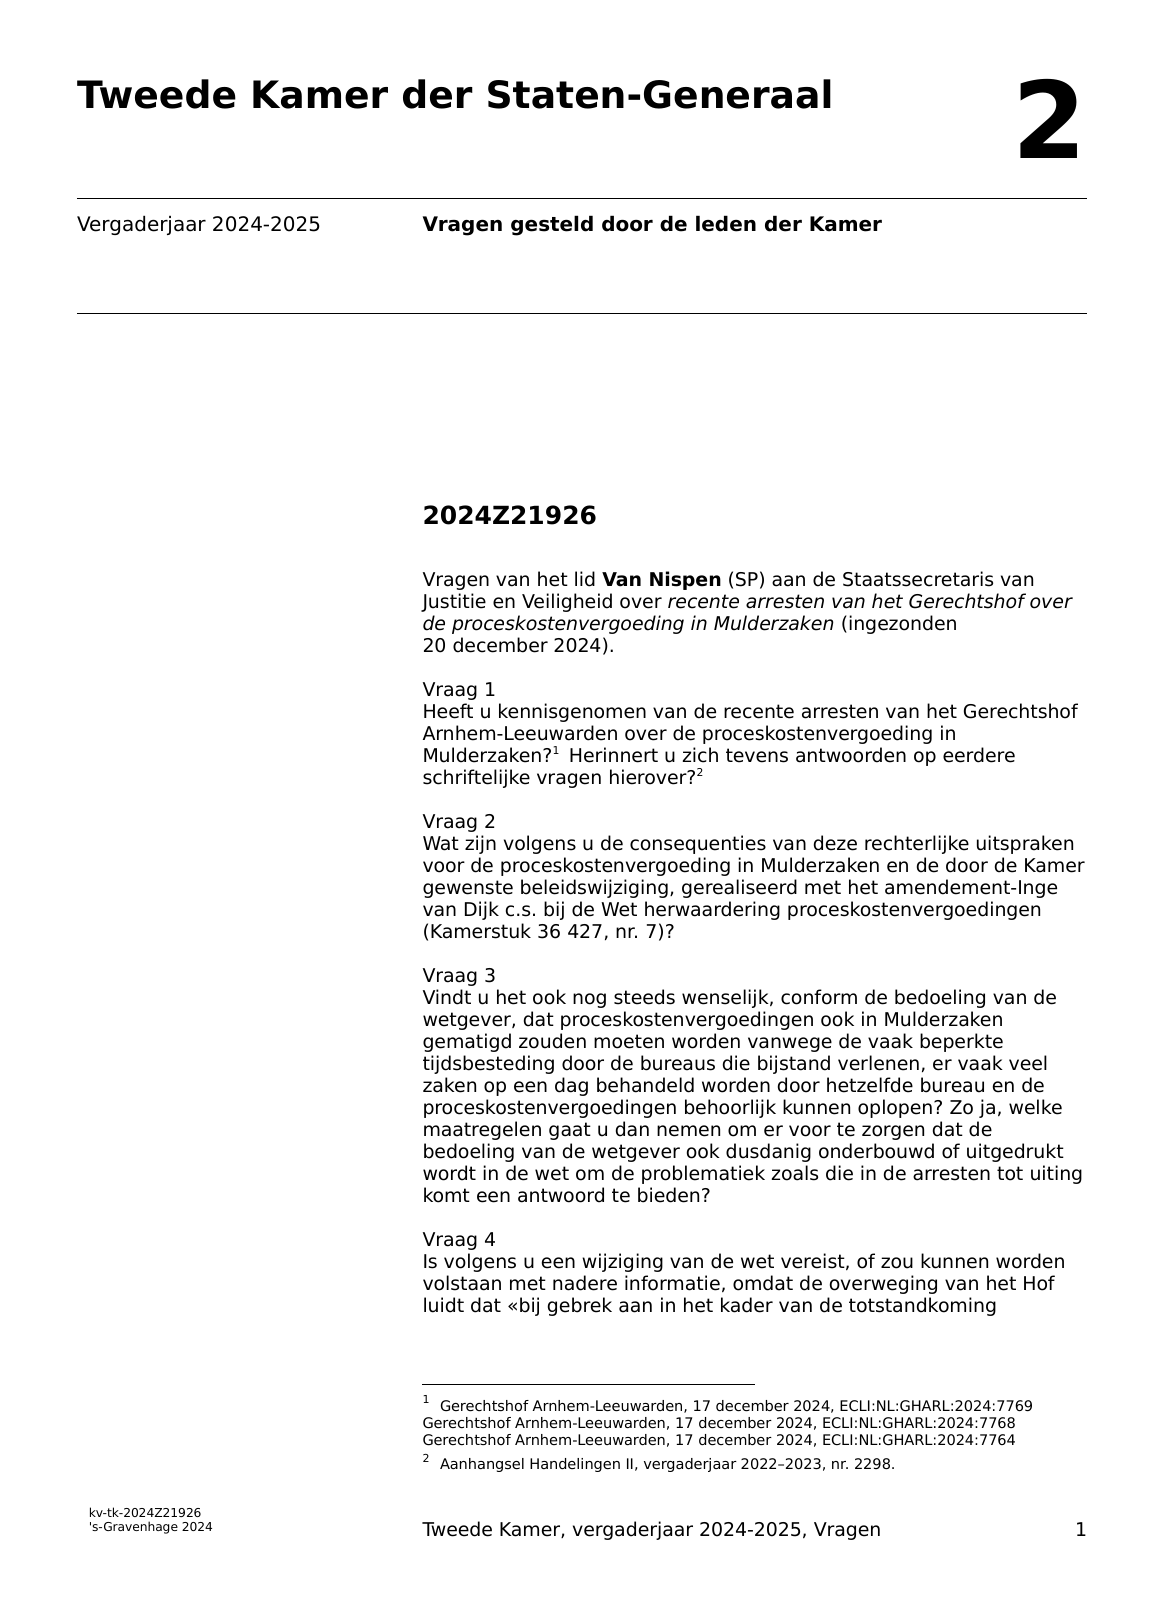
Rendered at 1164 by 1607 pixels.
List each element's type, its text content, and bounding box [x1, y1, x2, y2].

text Vragen van het lid Van Nispen (SP) aan de Staatssecretaris van Justitie en Veiligheid over recente arresten van het Gerechtshof over de proceskostenvergoeding in Mulderzaken (ingezonden 20 december 2024). [422, 569, 1087, 657]
text Vindt u het ook nog steeds wenselijk, conform de bedoeling van de wetgever, dat proceskostenvergoedingen ook in Mulderzaken gematigd zouden moeten worden vanwege de vaak beperkte tijdsbesteding door de bureaus die bijstand verlenen, er vaak veel zaken op een dag behandeld worden door hetzelfde bureau en de proceskostenvergoedingen behoorlijk kunnen oplopen? Zo ja, welke maatregelen gaat u dan nemen om er voor te zorgen dat de bedoeling van de wetgever ook dusdanig onderbouwd of uitgedrukt wordt in de wet om de problematiek zoals die in de arresten tot uiting komt een antwoord te bieden? [422, 987, 1087, 1207]
table_header Tweede Kamer der Staten-Generaal [77, 59, 886, 198]
text Gerechtshof Arnhem-Leeuwarden, 17 december 2024, ECLI:NL:GHARL:2024:7764 [422, 1432, 1087, 1449]
text 2024Z21926 [422, 501, 1087, 531]
text Vraag 1 [422, 679, 1087, 701]
text kv-tk-2024Z21926 [88, 1506, 323, 1520]
text Wat zijn volgens u de consequenties van deze rechterlijke uitspraken voor de proceskostenvergoeding in Mulderzaken en de door de Kamer gewenste beleidswijziging, gerealiseerd met het amendement-Inge van Dijk c.s. bij de Wet herwaardering proceskostenvergoedingen (Kamerstuk 36 427, nr. 7)? [422, 833, 1087, 943]
table_cell Vragen gesteld door de leden der Kamer [422, 199, 1087, 313]
text Aanhangsel Handelingen II, vergaderjaar 2022–2023, nr. 2298. [422, 1452, 1087, 1474]
text Gerechtshof Arnhem-Leeuwarden, 17 december 2024, ECLI:NL:GHARL:2024:7768 [422, 1416, 1087, 1432]
table_cell Vergaderjaar 2024-2025 [77, 199, 422, 313]
text Vraag 3 [422, 965, 1087, 987]
text Gerechtshof Arnhem-Leeuwarden, 17 december 2024, ECLI:NL:GHARL:2024:7769 [422, 1393, 1087, 1416]
text Vraag 2 [422, 811, 1087, 833]
text Vraag 4 [422, 1229, 1087, 1251]
text Is volgens u een wijziging van de wet vereist, of zou kunnen worden volstaan met nadere informatie, omdat de overweging van het Hof luidt dat «bij gebrek aan in het kader van de totstandkoming [422, 1251, 1087, 1317]
text Heeft u kennisgenomen van de recente arresten van het Gerechtshof Arnhem-Leeuwarden over de proceskostenvergoeding in Mulderzaken? Herinnert u zich tevens antwoorden op eerdere schriftelijke vragen hierover? [422, 701, 1087, 789]
table_header 2 [886, 59, 1087, 198]
text 's-Gravenhage 2024 [88, 1520, 323, 1534]
